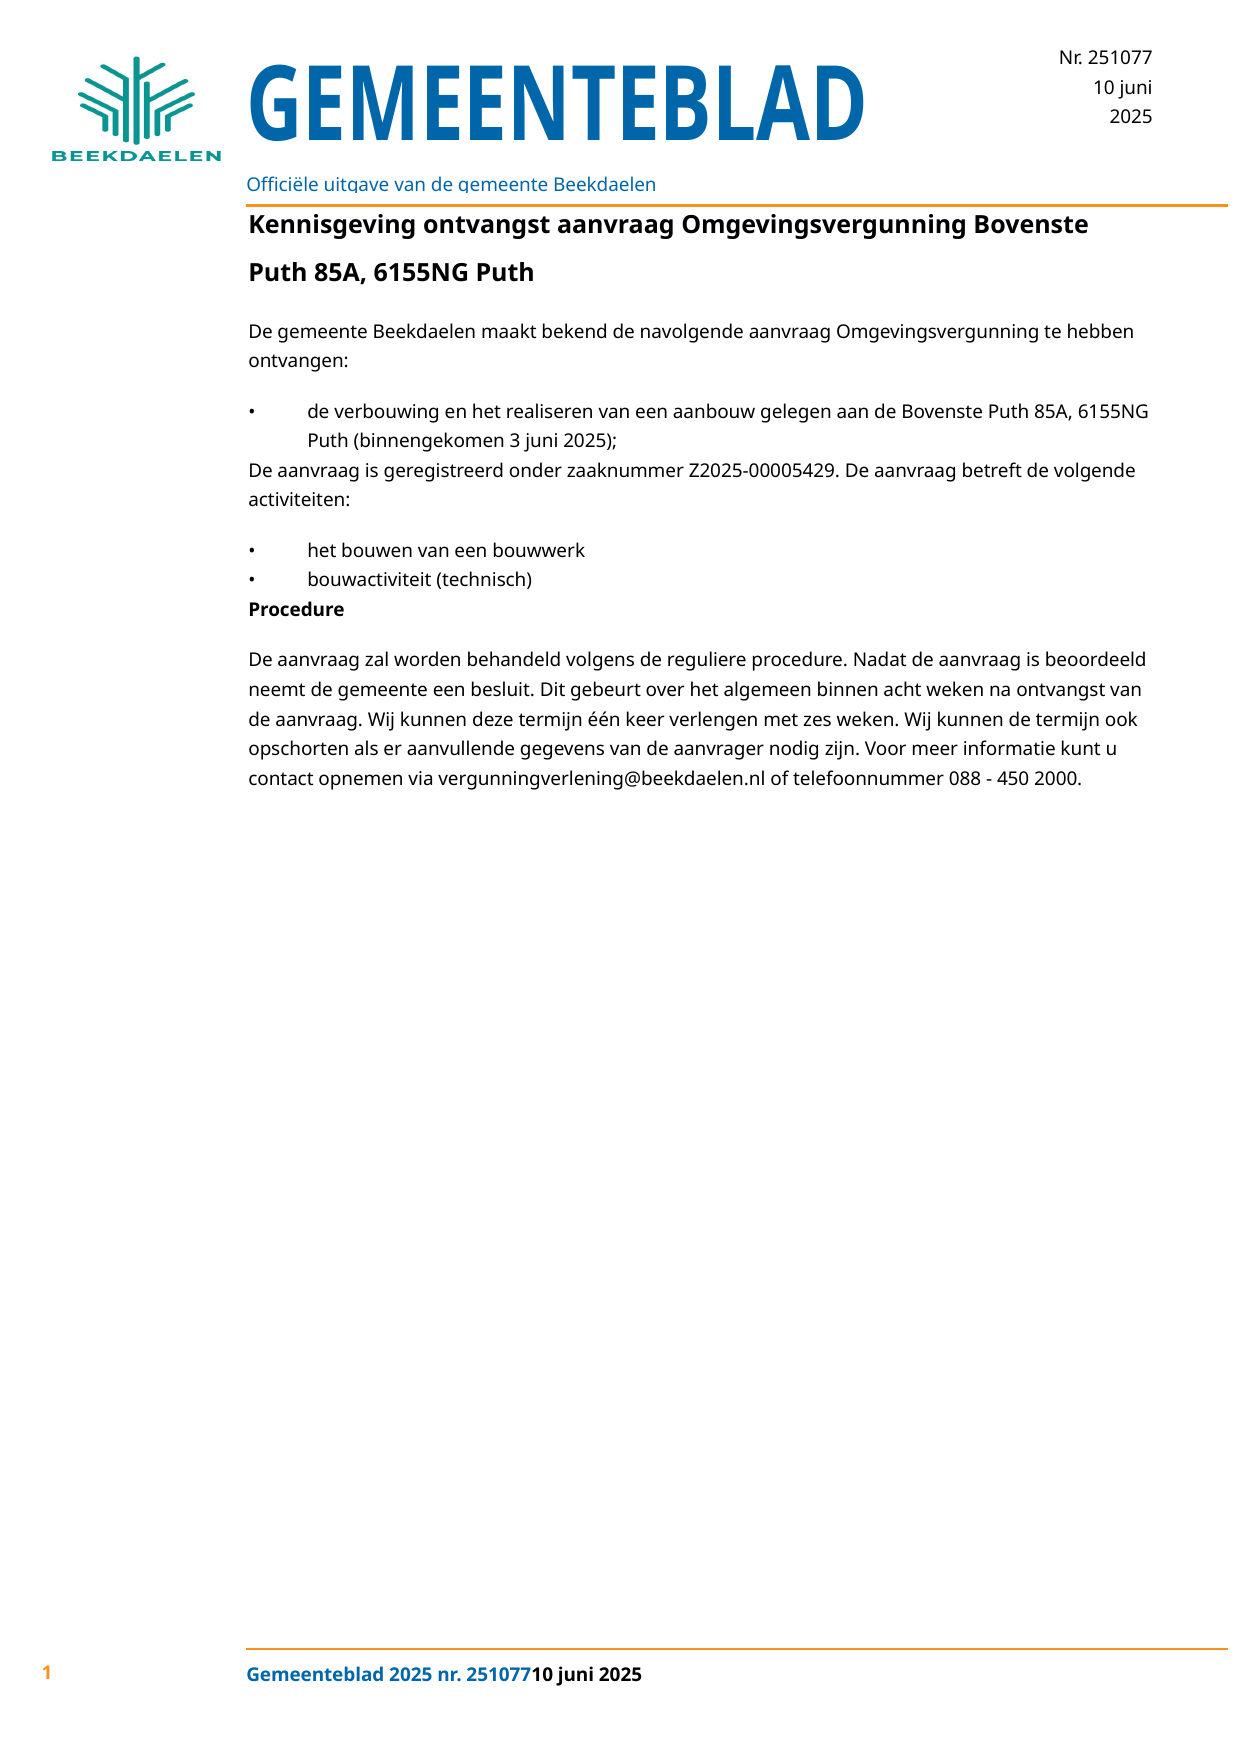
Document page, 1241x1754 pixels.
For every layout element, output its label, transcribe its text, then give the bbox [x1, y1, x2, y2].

text Procedure [248, 596, 1152, 622]
list de verbouwing en het realiseren van een aanbouw gelegen aan de Bovenste Puth 85A, 6155NG Puth (binnengekomen 3 juni 2025); [248, 398, 1152, 453]
list bouwactiviteit (technisch) [248, 567, 1152, 592]
text De gemeente Beekdaelen maakt bekend de navolgende aanvraag Omgevingsvergunning te hebben ontvangen: [248, 318, 1152, 373]
list het bouwen van een bouwwerk [248, 537, 1152, 563]
text Kennisgeving ontvangst aanvraag Omgevingsvergunning Bovenste Puth 85A, 6155NG Puth [248, 207, 1152, 288]
text De aanvraag zal worden behandeld volgens de reguliere procedure. Nadat de aanvraag is beoordeeld neemt de gemeente een besluit. Dit gebeurt over het algemeen binnen acht weken na ontvangst van de aanvraag. Wij kunnen deze termijn één keer verlengen met zes weken. Wij kunnen de termijn ook opschorten als er aanvullende gegevens van de aanvrager nodig zijn. Voor meer informatie kunt u contact opnemen via vergunningverlening@beekdaelen.nl of telefoonnummer 088 - 450 2000. [248, 647, 1152, 791]
picture [41, 47, 231, 172]
text De aanvraag is geregistreerd onder zaaknummer Z2025-00005429. De aanvraag betreft de volgende activiteiten: [248, 457, 1152, 512]
